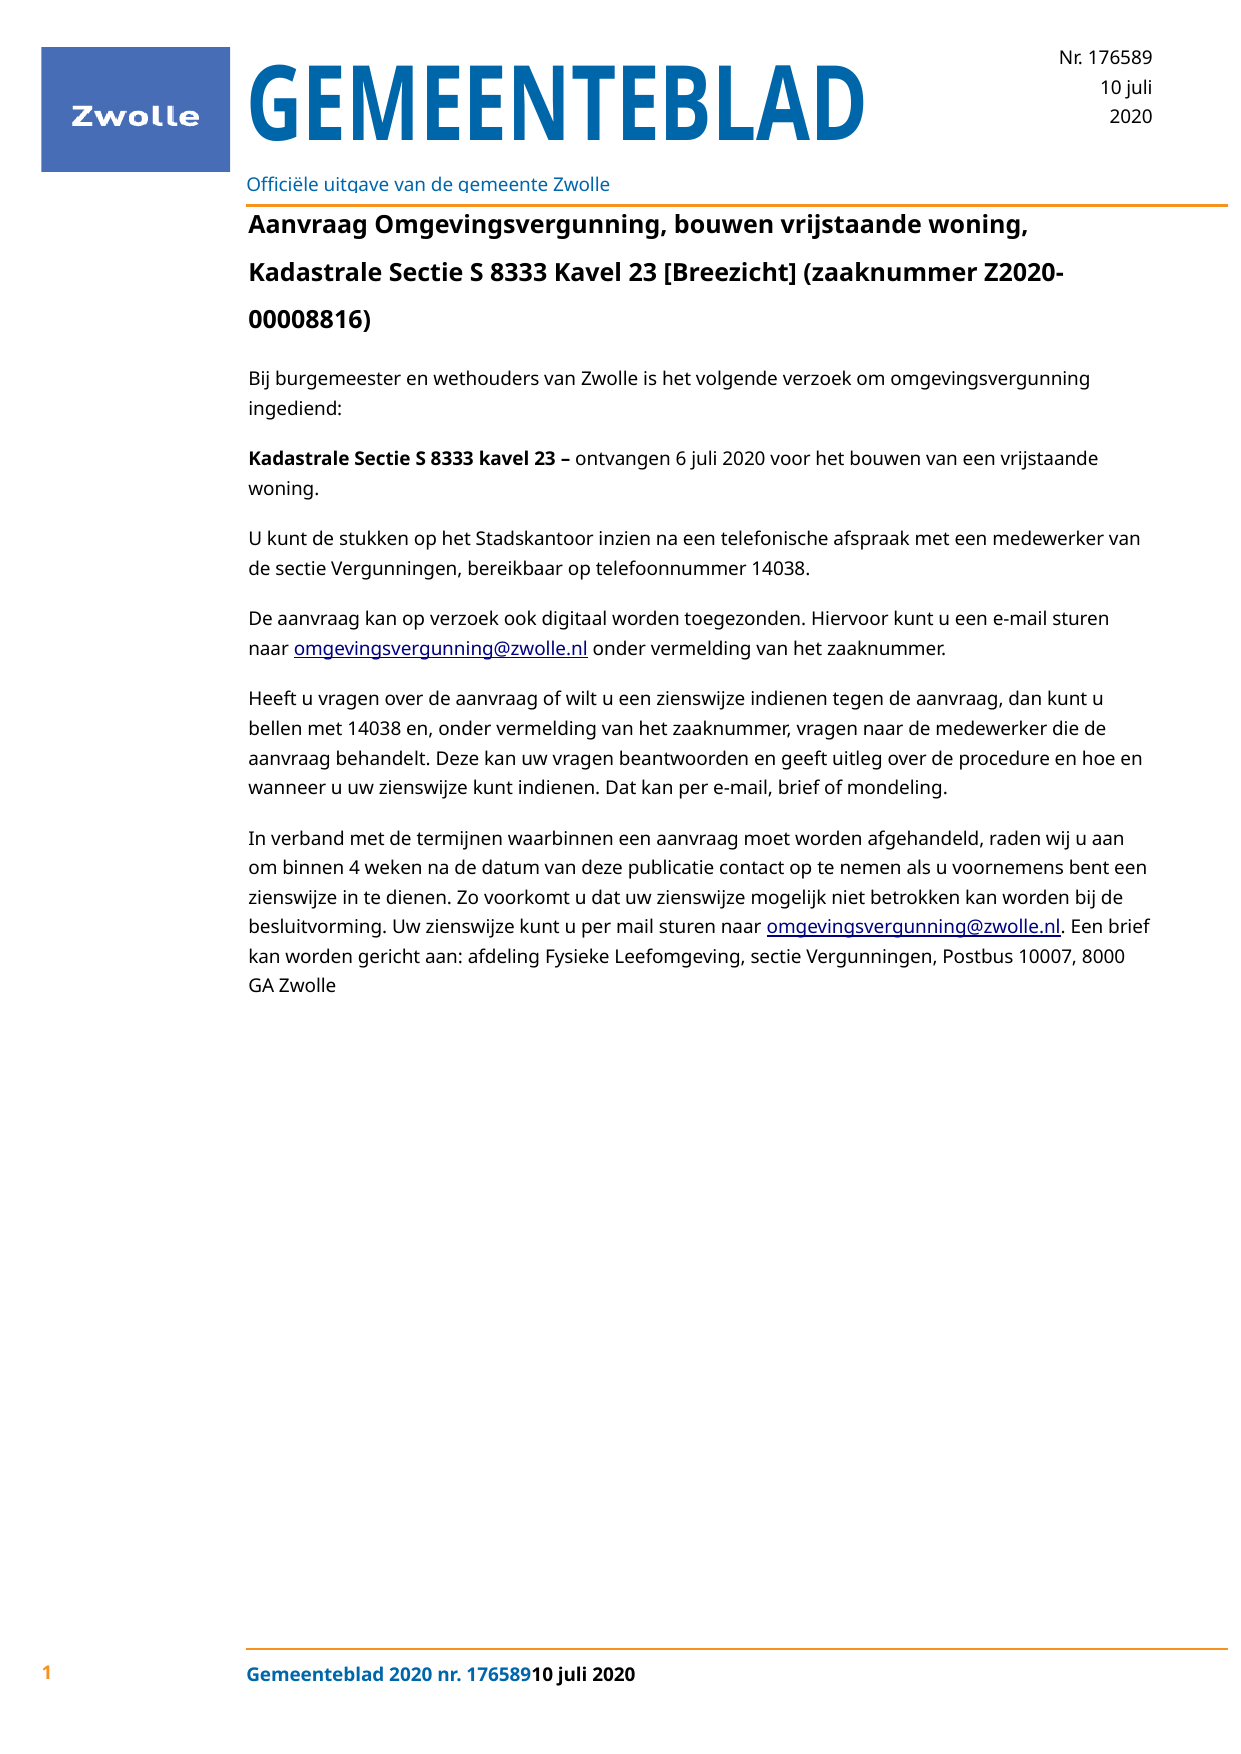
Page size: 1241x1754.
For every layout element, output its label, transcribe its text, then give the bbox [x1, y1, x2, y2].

text Bij burgemeester en wethouders van Zwolle is het volgende verzoek om omgevingsvergunning ingediend: [248, 366, 1152, 421]
text In verband met de termijnen waarbinnen een aanvraag moet worden afgehandeld, raden wij u aan om binnen 4 weken na de datum van deze publicatie contact op te nemen als u voornemens bent een zienswijze in te dienen. Zo voorkomt u dat uw zienswijze mogelijk niet betrokken kan worden bij de besluitvorming. Uw zienswijze kunt u per mail sturen naar omgevingsvergunning@zwolle.nl. Een brief kan worden gericht aan: afdeling Fysieke Leefomgeving, sectie Vergunningen, Postbus 10007, 8000 GA Zwolle [248, 825, 1152, 998]
text De aanvraag kan op verzoek ook digitaal worden toegezonden. Hiervoor kunt u een e-mail sturen naar omgevingsvergunning@zwolle.nl onder vermelding van het zaaknummer. [248, 606, 1152, 661]
picture [41, 47, 231, 172]
text Heeft u vragen over de aanvraag of wilt u een zienswijze indienen tegen de aanvraag, dan kunt u bellen met 14038 en, onder vermelding van het zaaknummer, vragen naar de medewerker die de aanvraag behandelt. Deze kan uw vragen beantwoorden en geeft uitleg over de procedure en hoe en wanneer u uw zienswijze kunt indienen. Dat kan per e-mail, brief of mondeling. [248, 686, 1152, 800]
text Kadastrale Sectie S 8333 kavel 23 – ontvangen 6 juli 2020 voor het bouwen van een vrijstaande woning. [248, 446, 1152, 501]
text U kunt de stukken op het Stadskantoor inzien na een telefonische afspraak met een medewerker van de sectie Vergunningen, bereikbaar op telefoonnummer 14038. [248, 526, 1152, 581]
text Aanvraag Omgevingsvergunning, bouwen vrijstaande woning, Kadastrale Sectie S 8333 Kavel 23 [Breezicht] (zaaknummer Z2020-00008816) [248, 207, 1152, 336]
